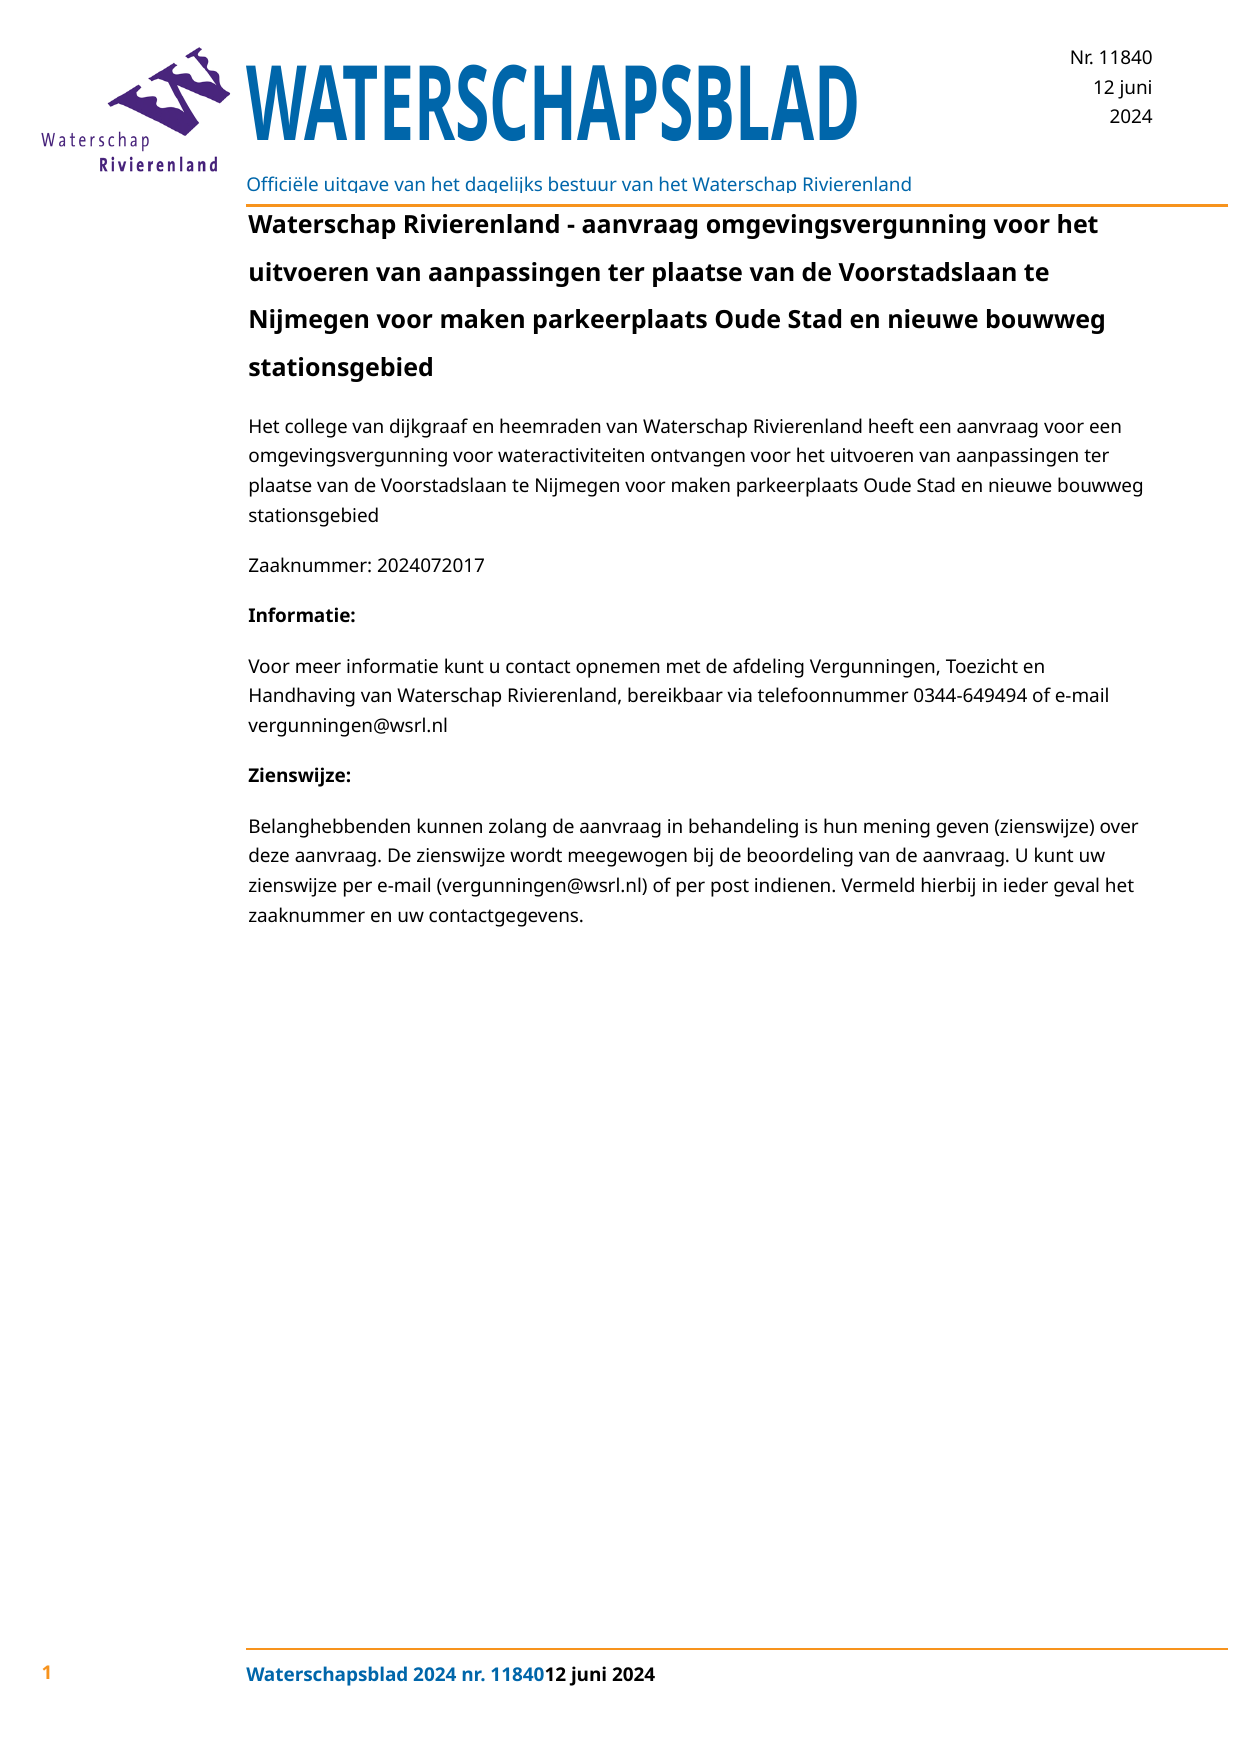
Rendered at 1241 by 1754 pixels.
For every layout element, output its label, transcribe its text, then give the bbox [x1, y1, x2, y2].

text Belanghebbenden kunnen zolang de aanvraag in behandeling is hun mening geven (zienswijze) over deze aanvraag. De zienswijze wordt meegewogen bij de beoordeling van de aanvraag. U kunt uw zienswijze per e-mail (vergunningen@wsrl.nl) of per post indienen. Vermeld hierbij in ieder geval het zaaknummer en uw contactgegevens. [248, 813, 1152, 928]
text Waterschap Rivierenland - aanvraag omgevingsvergunning voor het uitvoeren van aanpassingen ter plaatse van de Voorstadslaan te Nijmegen voor maken parkeerplaats Oude Stad en nieuwe bouwweg stationsgebied [248, 207, 1152, 384]
text Informatie: [248, 603, 1152, 628]
text Zaaknummer: 2024072017 [248, 552, 1152, 578]
text Zienswijze: [248, 763, 1152, 788]
text Voor meer informatie kunt u contact opnemen met de afdeling Vergunningen, Toezicht en Handhaving van Waterschap Rivierenland, bereikbaar via telefoonnummer 0344-649494 of e-mail vergunningen@wsrl.nl [248, 653, 1152, 738]
picture [41, 47, 231, 172]
text Het college van dijkgraaf en heemraden van Waterschap Rivierenland heeft een aanvraag voor een omgevingsvergunning voor wateractiviteiten ontvangen voor het uitvoeren van aanpassingen ter plaatse van de Voorstadslaan te Nijmegen voor maken parkeerplaats Oude Stad en nieuwe bouwweg stationsgebied [248, 413, 1152, 528]
